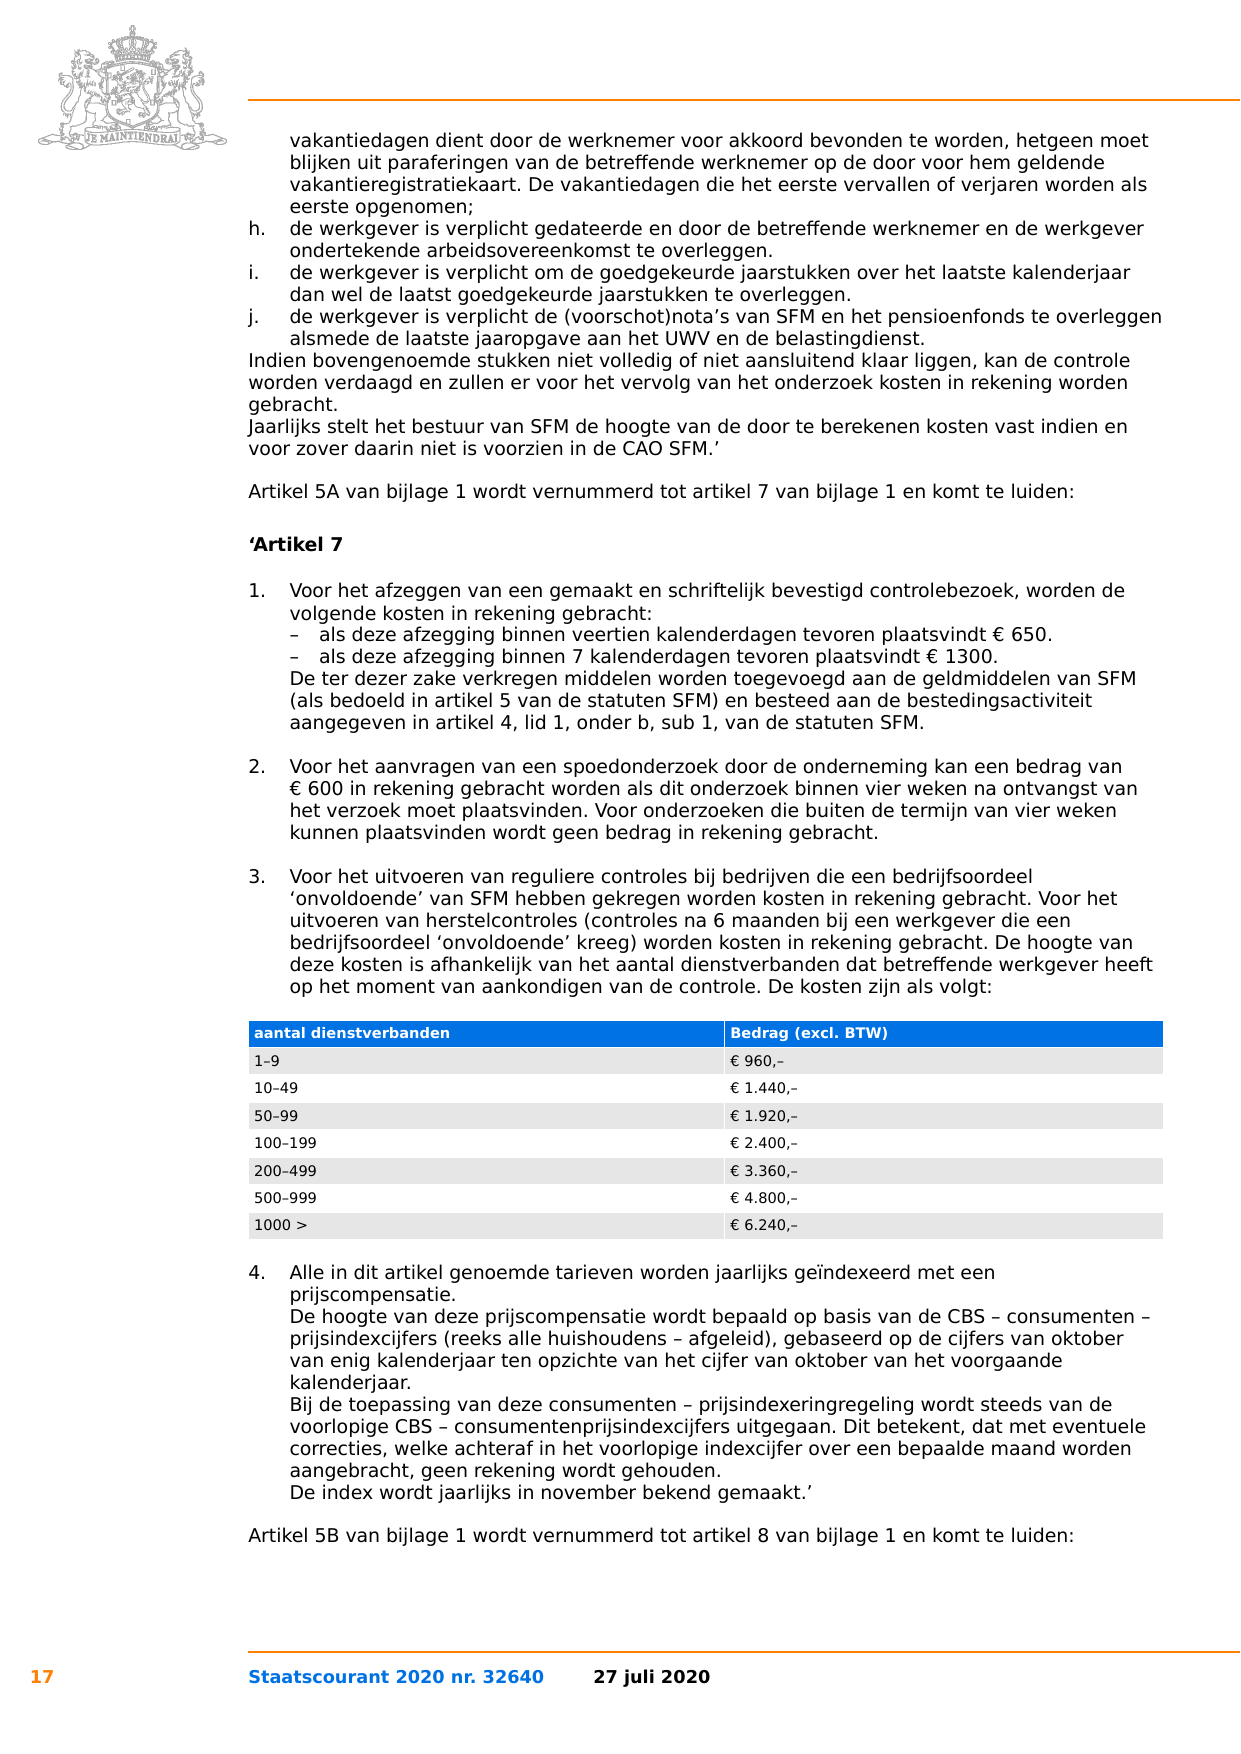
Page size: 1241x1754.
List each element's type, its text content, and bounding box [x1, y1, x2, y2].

text 2. Voor het aanvragen van een spoedonderzoek door de onderneming kan een bedrag van € 600 in rekening gebracht worden als dit onderzoek binnen vier weken na ontvangst van het verzoek moet plaatsvinden. Voor onderzoeken die buiten de termijn van vier weken kunnen plaatsvinden wordt geen bedrag in rekening gebracht. [248, 756, 1163, 844]
table_header Bedrag (excl. BTW) [725, 1021, 1163, 1047]
table_cell 500–999 [249, 1185, 724, 1211]
subtitle ‘Artikel 7 [248, 533, 1163, 555]
table_cell 50–99 [249, 1103, 724, 1129]
text – als deze afzegging binnen veertien kalenderdagen tevoren plaatsvindt € 650. [289, 624, 1163, 646]
text Jaarlijks stelt het bestuur van SFM de hoogte van de door te berekenen kosten vast indien en voor zover daarin niet is voorzien in de CAO SFM.’ [248, 416, 1163, 459]
text vakantiedagen dient door de werknemer voor akkoord bevonden te worden, hetgeen moet blijken uit paraferingen van de betreffende werknemer op de door voor hem geldende vakantieregistratiekaart. De vakantiedagen die het eerste vervallen of verjaren worden als eerste opgenomen; [248, 130, 1163, 218]
text j. de werkgever is verplicht de (voorschot)nota’s van SFM en het pensioenfonds te overleggen alsmede de laatste jaaropgave aan het UWV en de belastingdienst. [248, 306, 1163, 350]
text 3. Voor het uitvoeren van reguliere controles bij bedrijven die een bedrijfsoordeel ‘onvoldoende’ van SFM hebben gekregen worden kosten in rekening gebracht. Voor het uitvoeren van herstelcontroles (controles na 6 maanden bij een werkgever die een bedrijfsoordeel ‘onvoldoende’ kreeg) worden kosten in rekening gebracht. De hoogte van deze kosten is afhankelijk van het aantal dienstverbanden dat betreffende werkgever heeft op het moment van aankondigen van de controle. De kosten zijn als volgt: [248, 866, 1163, 998]
table_cell 200–499 [249, 1158, 724, 1184]
text De ter dezer zake verkregen middelen worden toegevoegd aan de geldmiddelen van SFM (als bedoeld in artikel 5 van de statuten SFM) en besteed aan de bestedingsactiviteit aangegeven in artikel 4, lid 1, onder b, sub 1, van de statuten SFM. [289, 668, 1163, 734]
text Artikel 5B van bijlage 1 wordt vernummerd tot artikel 8 van bijlage 1 en komt te luiden: [248, 1525, 1163, 1547]
table_cell € 3.360,– [725, 1158, 1163, 1184]
text 4. Alle in dit artikel genoemde tarieven worden jaarlijks geïndexeerd met een prijscompensatie. [248, 1262, 1163, 1306]
text De hoogte van deze prijscompensatie wordt bepaald op basis van de CBS – consumenten – prijsindexcijfers (reeks alle huishoudens – afgeleid), gebaseerd op de cijfers van oktober van enig kalenderjaar ten opzichte van het cijfer van oktober van het voorgaande kalenderjaar. [289, 1306, 1163, 1394]
table_cell 100–199 [249, 1130, 724, 1157]
table_cell € 6.240,– [725, 1213, 1163, 1239]
text Indien bovengenoemde stukken niet volledig of niet aansluitend klaar liggen, kan de controle worden verdaagd en zullen er voor het vervolg van het onderzoek kosten in rekening worden gebracht. [248, 350, 1163, 416]
table_cell € 2.400,– [725, 1130, 1163, 1157]
table_cell € 960,– [725, 1048, 1163, 1074]
text h. de werkgever is verplicht gedateerde en door de betreffende werknemer en de werkgever ondertekende arbeidsovereenkomst te overleggen. [248, 218, 1163, 262]
text i. de werkgever is verplicht om de goedgekeurde jaarstukken over het laatste kalenderjaar dan wel de laatst goedgekeurde jaarstukken te overleggen. [248, 262, 1163, 306]
text De index wordt jaarlijks in november bekend gemaakt.’ [289, 1482, 1163, 1503]
table_cell 1000 > [249, 1213, 724, 1239]
table_header aantal dienstverbanden [249, 1021, 724, 1047]
text – als deze afzegging binnen 7 kalenderdagen tevoren plaatsvindt € 1300. [289, 646, 1163, 668]
table_cell 10–49 [249, 1076, 724, 1102]
table_cell 1–9 [249, 1048, 724, 1074]
text 1. Voor het afzeggen van een gemaakt en schriftelijk bevestigd controlebezoek, worden de volgende kosten in rekening gebracht: [248, 580, 1163, 624]
text Bij de toepassing van deze consumenten – prijsindexeringregeling wordt steeds van de voorlopige CBS – consumentenprijsindexcijfers uitgegaan. Dit betekent, dat met eventuele correcties, welke achteraf in het voorlopige indexcijfer over een bepaalde maand worden aangebracht, geen rekening wordt gehouden. [289, 1394, 1163, 1482]
picture [38, 25, 227, 150]
table_cell € 4.800,– [725, 1185, 1163, 1211]
table_cell € 1.440,– [725, 1076, 1163, 1102]
table_cell € 1.920,– [725, 1103, 1163, 1129]
text Artikel 5A van bijlage 1 wordt vernummerd tot artikel 7 van bijlage 1 en komt te luiden: [248, 481, 1163, 503]
